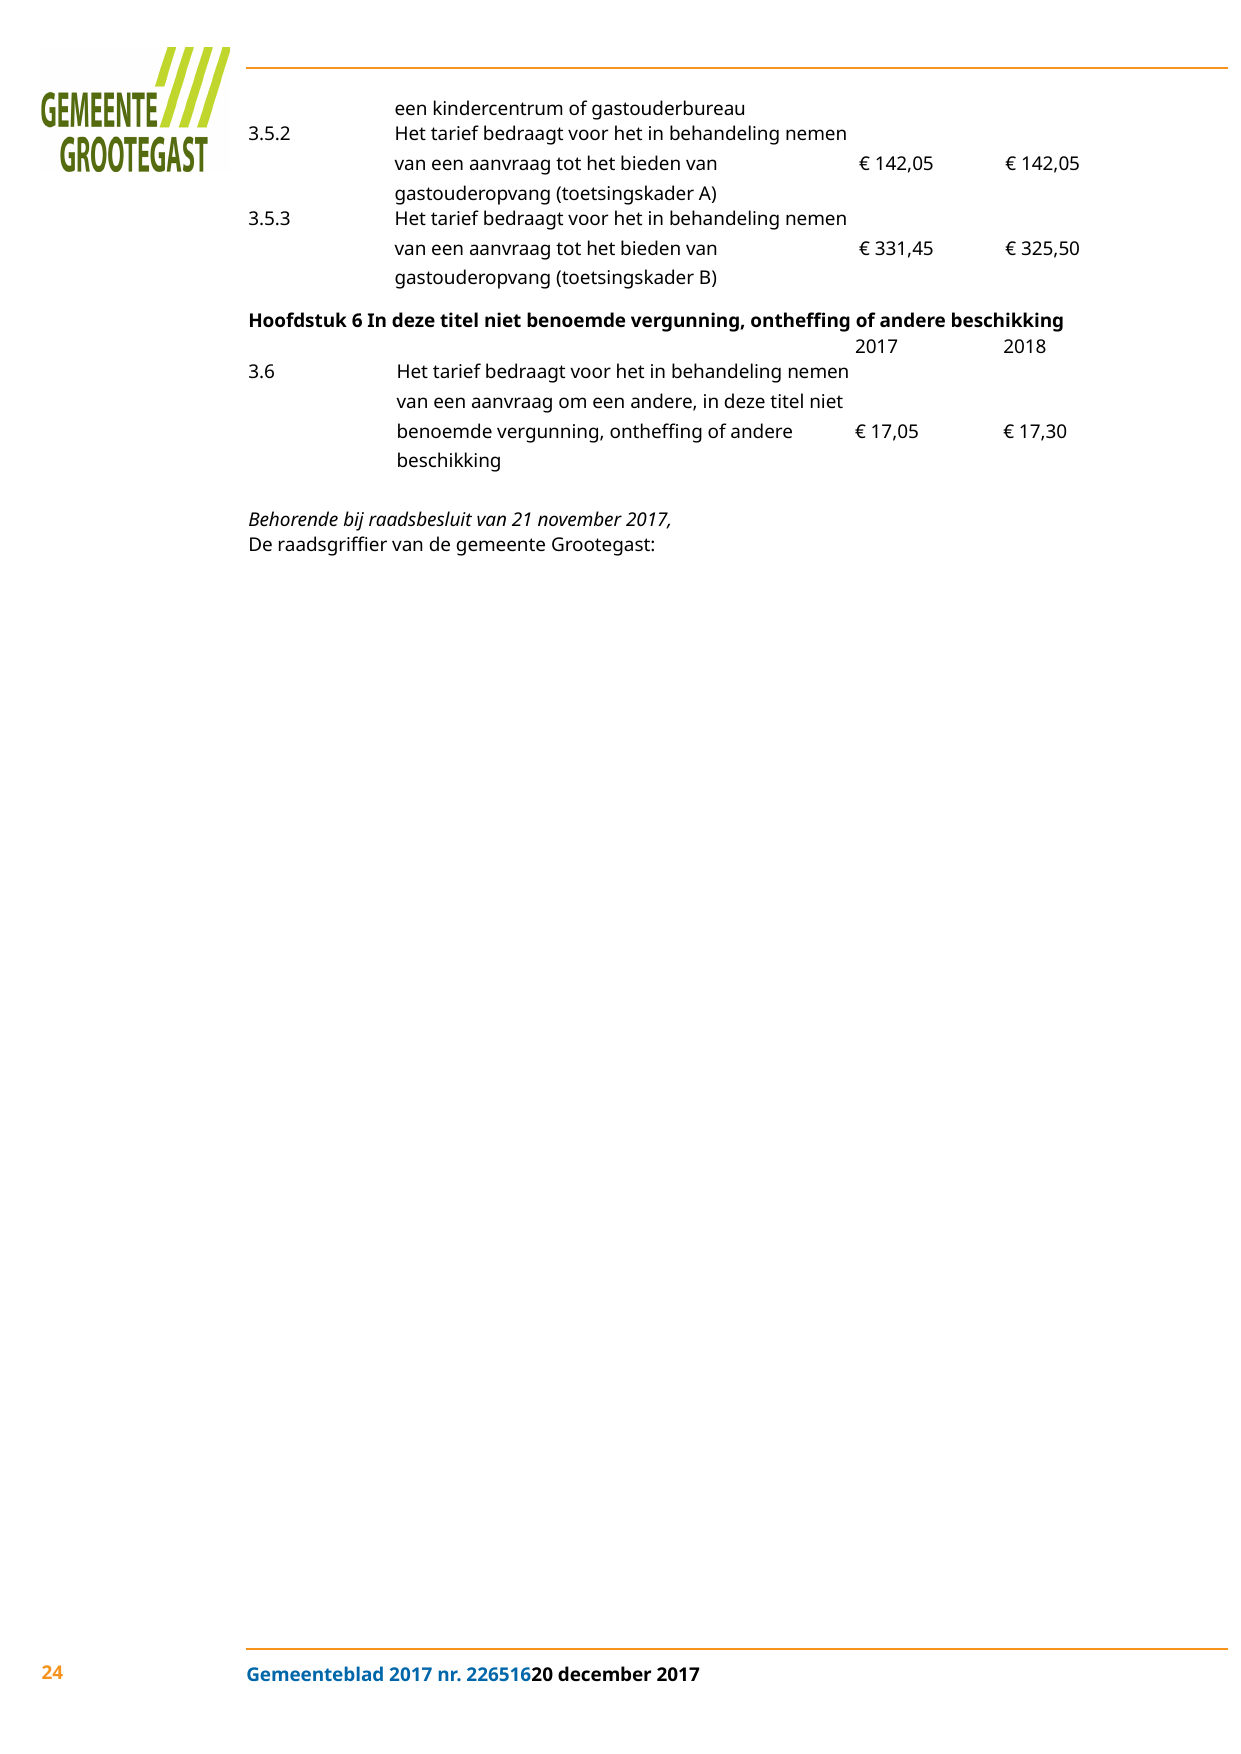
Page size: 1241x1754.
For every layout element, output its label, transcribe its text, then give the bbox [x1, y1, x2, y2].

table_header [396, 333, 855, 359]
table_cell 3.6 [248, 359, 396, 473]
text De raadsgriffier van de gemeente Grootegast: [248, 532, 1152, 557]
table_cell 3.5.2 [248, 121, 394, 205]
table_header [248, 333, 396, 359]
table_cell € 142,05 [1005, 121, 1152, 205]
table_cell € 17,30 [1003, 359, 1152, 473]
table_header 2018 [1003, 333, 1152, 359]
table_cell 3.5.3 [248, 205, 394, 290]
table_cell € 17,05 [855, 359, 1003, 473]
table_cell Het tarief bedraagt voor het in behandeling nemen van een aanvraag tot het bieden van gastouderopvang (toetsingskader A) [394, 121, 859, 205]
table_cell Het tarief bedraagt voor het in behandeling nemen van een aanvraag tot het bieden van gastouderopvang (toetsingskader B) [394, 205, 859, 290]
table_cell [859, 95, 1005, 121]
table_cell € 331,45 [859, 205, 1005, 290]
table_header 2017 [855, 333, 1003, 359]
table_cell € 325,50 [1005, 205, 1152, 290]
text Hoofdstuk 6 In deze titel niet benoemde vergunning, ontheffing of andere beschikking [248, 307, 1152, 333]
table_cell € 142,05 [859, 121, 1005, 205]
table_cell [1005, 95, 1152, 121]
table_cell een kindercentrum of gastouderbureau [394, 95, 859, 121]
table_cell Het tarief bedraagt voor het in behandeling nemen van een aanvraag om een andere, in deze titel niet benoemde vergunning, ontheffing of andere beschikking [396, 359, 855, 473]
picture [41, 47, 231, 172]
table_cell [248, 95, 394, 121]
text Behorende bij raadsbesluit van 21 november 2017, [248, 506, 1152, 532]
